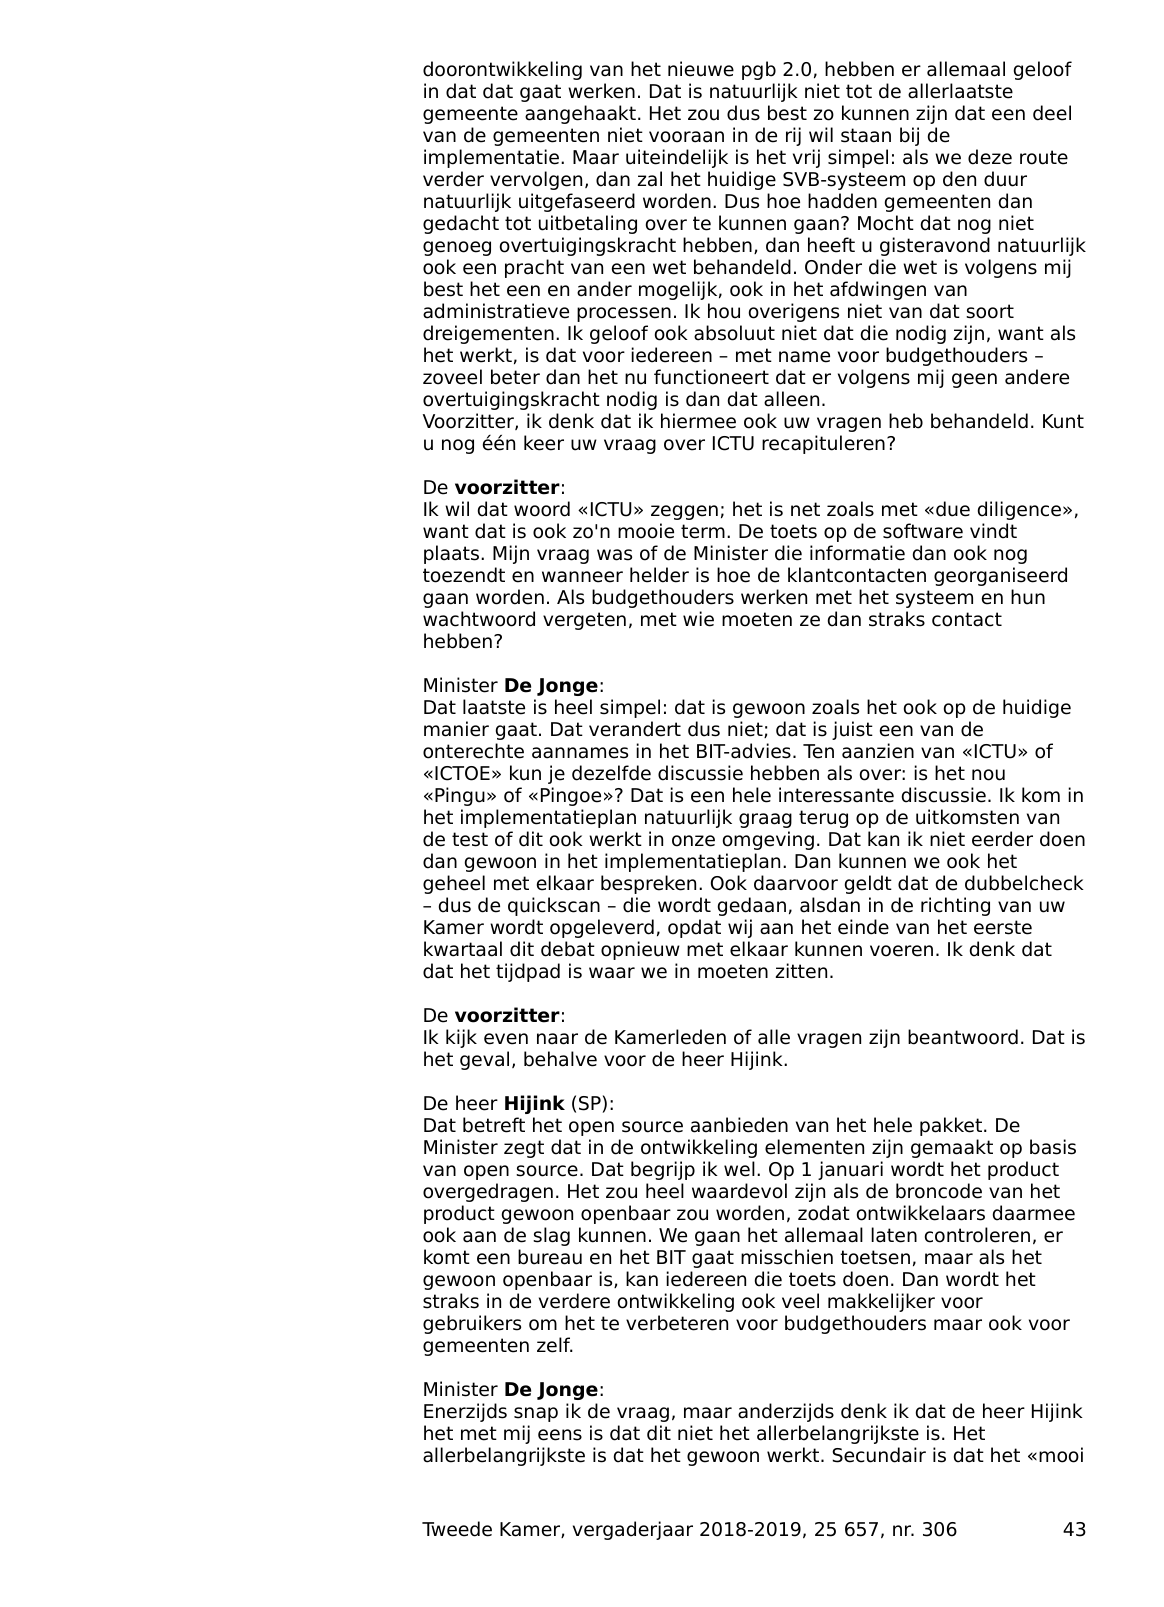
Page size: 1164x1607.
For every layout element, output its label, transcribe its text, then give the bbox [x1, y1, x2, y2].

text Minister De Jonge: [422, 1379, 1087, 1401]
text De voorzitter: [422, 477, 1087, 499]
text Minister De Jonge: [422, 675, 1087, 697]
text De voorzitter: [422, 1005, 1087, 1027]
text Dat betreft het open source aanbieden van het hele pakket. De Minister zegt dat in de ontwikkeling elementen zijn gemaakt op basis van open source. Dat begrijp ik wel. Op 1 januari wordt het product overgedragen. Het zou heel waardevol zijn als de broncode van het product gewoon openbaar zou worden, zodat ontwikkelaars daarmee ook aan de slag kunnen. We gaan het allemaal laten controleren, er komt een bureau en het BIT gaat misschien toetsen, maar als het gewoon openbaar is, kan iedereen die toets doen. Dan wordt het straks in de verdere ontwikkeling ook veel makkelijker voor gebruikers om het te verbeteren voor budgethouders maar ook voor gemeenten zelf. [422, 1115, 1087, 1357]
text doorontwikkeling van het nieuwe pgb 2.0, hebben er allemaal geloof in dat dat gaat werken. Dat is natuurlijk niet tot de allerlaatste gemeente aangehaakt. Het zou dus best zo kunnen zijn dat een deel van de gemeenten niet vooraan in de rij wil staan bij de implementatie. Maar uiteindelijk is het vrij simpel: als we deze route verder vervolgen, dan zal het huidige SVB-systeem op den duur natuurlijk uitgefaseerd worden. Dus hoe hadden gemeenten dan gedacht tot uitbetaling over te kunnen gaan? Mocht dat nog niet genoeg overtuigingskracht hebben, dan heeft u gisteravond natuurlijk ook een pracht van een wet behandeld. Onder die wet is volgens mij best het een en ander mogelijk, ook in het afdwingen van administratieve processen. Ik hou overigens niet van dat soort dreigementen. Ik geloof ook absoluut niet dat die nodig zijn, want als het werkt, is dat voor iedereen – met name voor budgethouders – zoveel beter dan het nu functioneert dat er volgens mij geen andere overtuigingskracht nodig is dan dat alleen. [422, 59, 1087, 411]
text Ik wil dat woord «ICTU» zeggen; het is net zoals met «due diligence», want dat is ook zo'n mooie term. De toets op de software vindt plaats. Mijn vraag was of de Minister die informatie dan ook nog toezendt en wanneer helder is hoe de klantcontacten georganiseerd gaan worden. Als budgethouders werken met het systeem en hun wachtwoord vergeten, met wie moeten ze dan straks contact hebben? [422, 499, 1087, 653]
text Dat laatste is heel simpel: dat is gewoon zoals het ook op de huidige manier gaat. Dat verandert dus niet; dat is juist een van de onterechte aannames in het BIT-advies. Ten aanzien van «ICTU» of «ICTOE» kun je dezelfde discussie hebben als over: is het nou «Pingu» of «Pingoe»? Dat is een hele interessante discussie. Ik kom in het implementatieplan natuurlijk graag terug op de uitkomsten van de test of dit ook werkt in onze omgeving. Dat kan ik niet eerder doen dan gewoon in het implementatieplan. Dan kunnen we ook het geheel met elkaar bespreken. Ook daarvoor geldt dat de dubbelcheck – dus de quickscan – die wordt gedaan, alsdan in de richting van uw Kamer wordt opgeleverd, opdat wij aan het einde van het eerste kwartaal dit debat opnieuw met elkaar kunnen voeren. Ik denk dat dat het tijdpad is waar we in moeten zitten. [422, 697, 1087, 983]
text Voorzitter, ik denk dat ik hiermee ook uw vragen heb behandeld. Kunt u nog één keer uw vraag over ICTU recapituleren? [422, 411, 1087, 455]
text Ik kijk even naar de Kamerleden of alle vragen zijn beantwoord. Dat is het geval, behalve voor de heer Hijink. [422, 1027, 1087, 1071]
text Enerzijds snap ik de vraag, maar anderzijds denk ik dat de heer Hijink het met mij eens is dat dit niet het allerbelangrijkste is. Het allerbelangrijkste is dat het gewoon werkt. Secundair is dat het «mooi [422, 1401, 1087, 1467]
text De heer Hijink (SP): [422, 1093, 1087, 1115]
